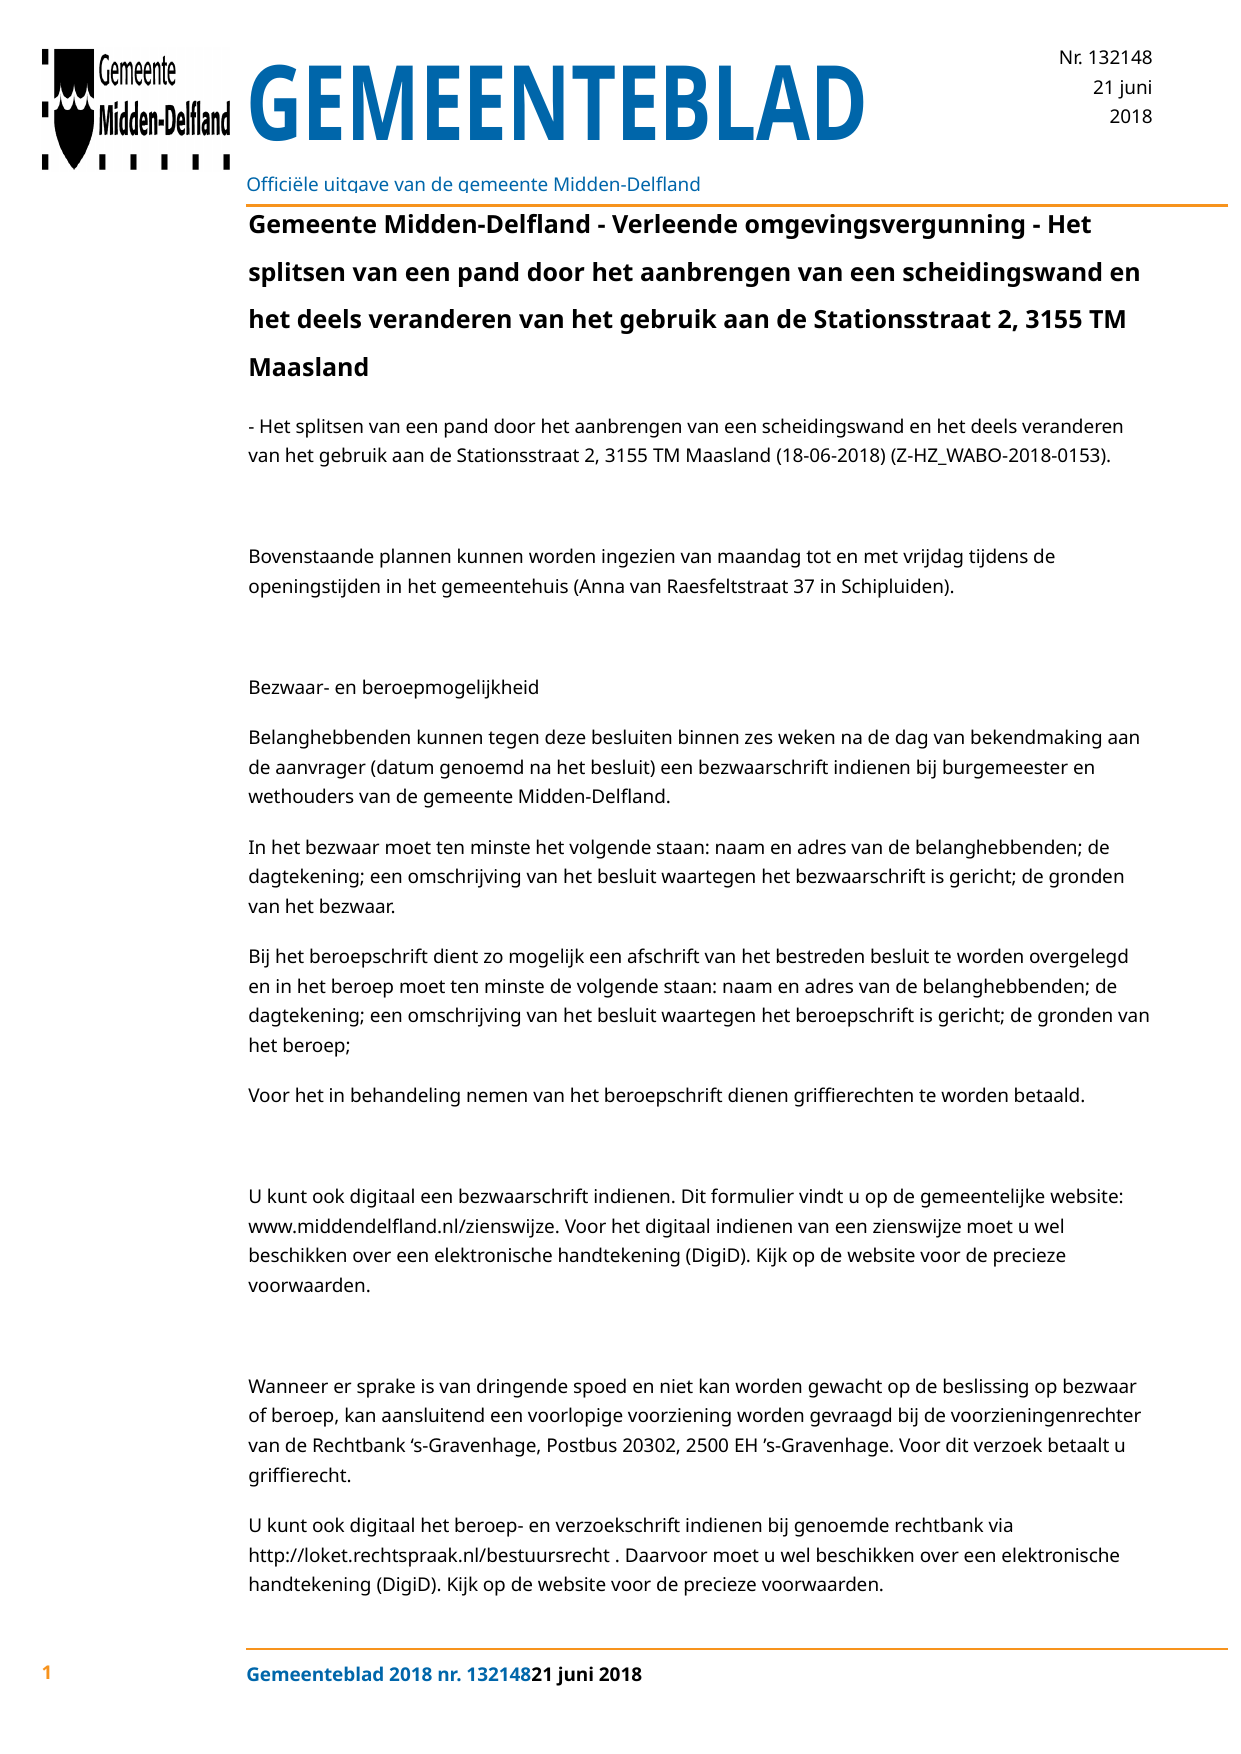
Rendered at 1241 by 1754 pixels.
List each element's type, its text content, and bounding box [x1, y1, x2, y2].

text Voor het in behandeling nemen van het beroepschrift dienen griffierechten te worden betaald. [248, 1083, 1152, 1108]
text - Het splitsen van een pand door het aanbrengen van een scheidingswand en het deels veranderen van het gebruik aan de Stationsstraat 2, 3155 TM Maasland (18-06-2018) (Z-HZ_WABO-2018-0153). [248, 413, 1152, 468]
text In het bezwaar moet ten minste het volgende staan: naam en adres van de belanghebbenden; de dagtekening; een omschrijving van het besluit waartegen het bezwaarschrift is gericht; de gronden van het bezwaar. [248, 834, 1152, 919]
text Wanneer er sprake is van dringende spoed en niet kan worden gewacht op de beslissing op bezwaar of beroep, kan aansluitend een voorlopige voorziening worden gevraagd bij de voorzieningenrechter van de Rechtbank ‘s-Gravenhage, Postbus 20302, 2500 EH ’s-Gravenhage. Voor dit verzoek betaalt u griffierecht. [248, 1373, 1152, 1488]
text Bovenstaande plannen kunnen worden ingezien van maandag tot en met vrijdag tijdens de openingstijden in het gemeentehuis (Anna van Raesfeltstraat 37 in Schipluiden). [248, 543, 1152, 599]
text Bij het beroepschrift dient zo mogelijk een afschrift van het bestreden besluit te worden overgelegd en in het beroep moet ten minste de volgende staan: naam en adres van de belanghebbenden; de dagtekening; een omschrijving van het besluit waartegen het beroepschrift is gericht; de gronden van het beroep; [248, 943, 1152, 1058]
text U kunt ook digitaal het beroep- en verzoekschrift indienen bij genoemde rechtbank via http://loket.rechtspraak.nl/bestuursrecht . Daarvoor moet u wel beschikken over een elektronische handtekening (DigiD). Kijk op de website voor de precieze voorwaarden. [248, 1512, 1152, 1597]
text U kunt ook digitaal een bezwaarschrift indienen. Dit formulier vindt u op de gemeentelijke website: www.middendelfland.nl/zienswijze. Voor het digitaal indienen van een zienswijze moet u wel beschikken over een elektronische handtekening (DigiD). Kijk op de website voor de precieze voorwaarden. [248, 1183, 1152, 1298]
text Gemeente Midden-Delfland - Verleende omgevingsvergunning - Het splitsen van een pand door het aanbrengen van een scheidingswand en het deels veranderen van het gebruik aan de Stationsstraat 2, 3155 TM Maasland [248, 207, 1152, 384]
picture [41, 47, 231, 172]
text Bezwaar- en beroepmogelijkheid [248, 674, 1152, 700]
text Belanghebbenden kunnen tegen deze besluiten binnen zes weken na de dag van bekendmaking aan de aanvrager (datum genoemd na het besluit) een bezwaarschrift indienen bij burgemeester en wethouders van de gemeente Midden-Delfland. [248, 724, 1152, 809]
